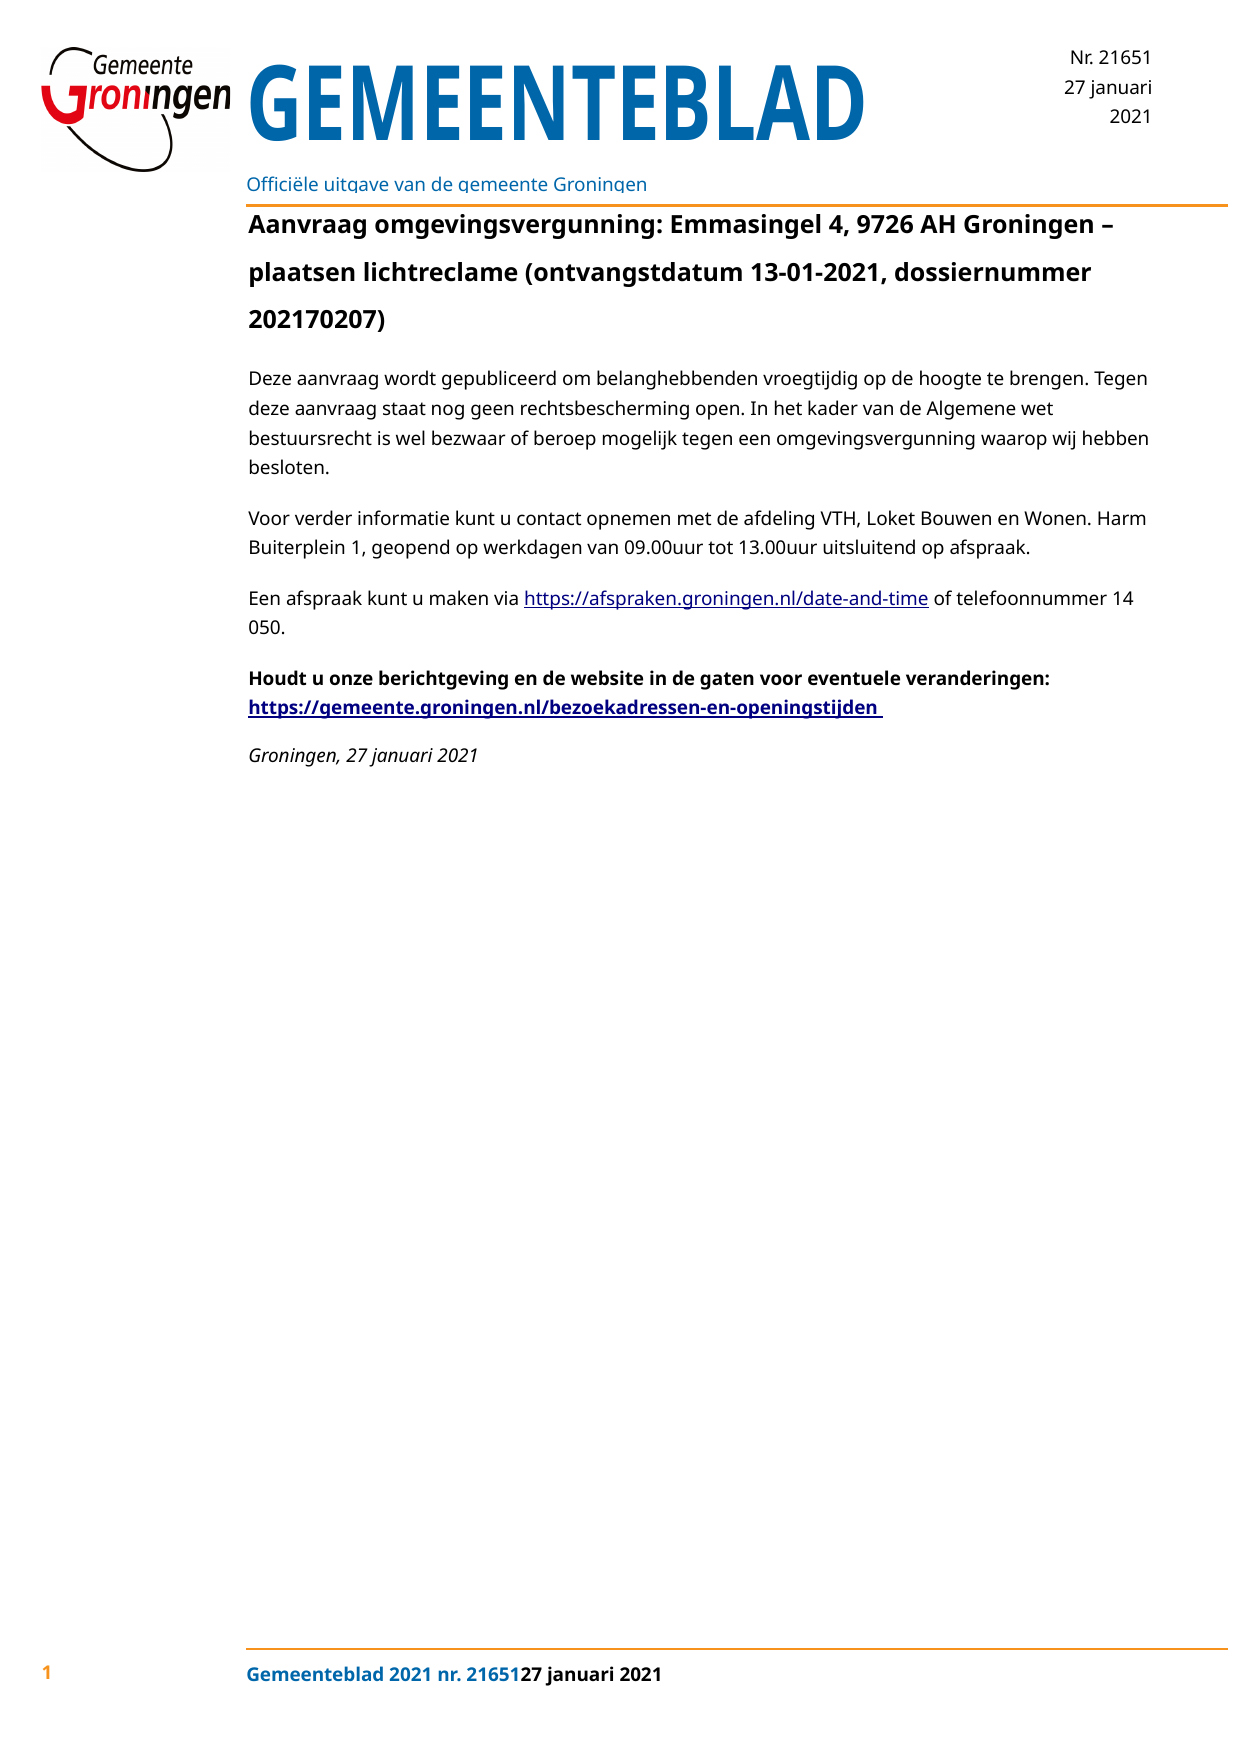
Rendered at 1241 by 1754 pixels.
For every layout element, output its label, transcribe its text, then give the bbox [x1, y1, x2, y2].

text Voor verder informatie kunt u contact opnemen met de afdeling VTH, Loket Bouwen en Wonen. Harm Buiterplein 1, geopend op werkdagen van 09.00uur tot 13.00uur uitsluitend op afspraak. [248, 505, 1152, 560]
picture [41, 47, 231, 172]
text Deze aanvraag wordt gepubliceerd om belanghebbenden vroegtijdig op de hoogte te brengen. Tegen deze aanvraag staat nog geen rechtsbescherming open. In het kader van de Algemene wet bestuursrecht is wel bezwaar of beroep mogelijk tegen een omgevingsvergunning waarop wij hebben besloten. [248, 366, 1152, 480]
text Houdt u onze berichtgeving en de website in de gaten voor eventuele veranderingen: https://gemeente.groningen.nl/bezoekadressen-en-openingstijden [248, 665, 1152, 720]
text Groningen, 27 januari 2021 [248, 742, 1152, 768]
text Aanvraag omgevingsvergunning: Emmasingel 4, 9726 AH Groningen – plaatsen lichtreclame (ontvangstdatum 13-01-2021, dossiernummer 202170207) [248, 207, 1152, 336]
text Een afspraak kunt u maken via https://afspraken.groningen.nl/date-and-time of telefoonnummer 14 050. [248, 585, 1152, 640]
